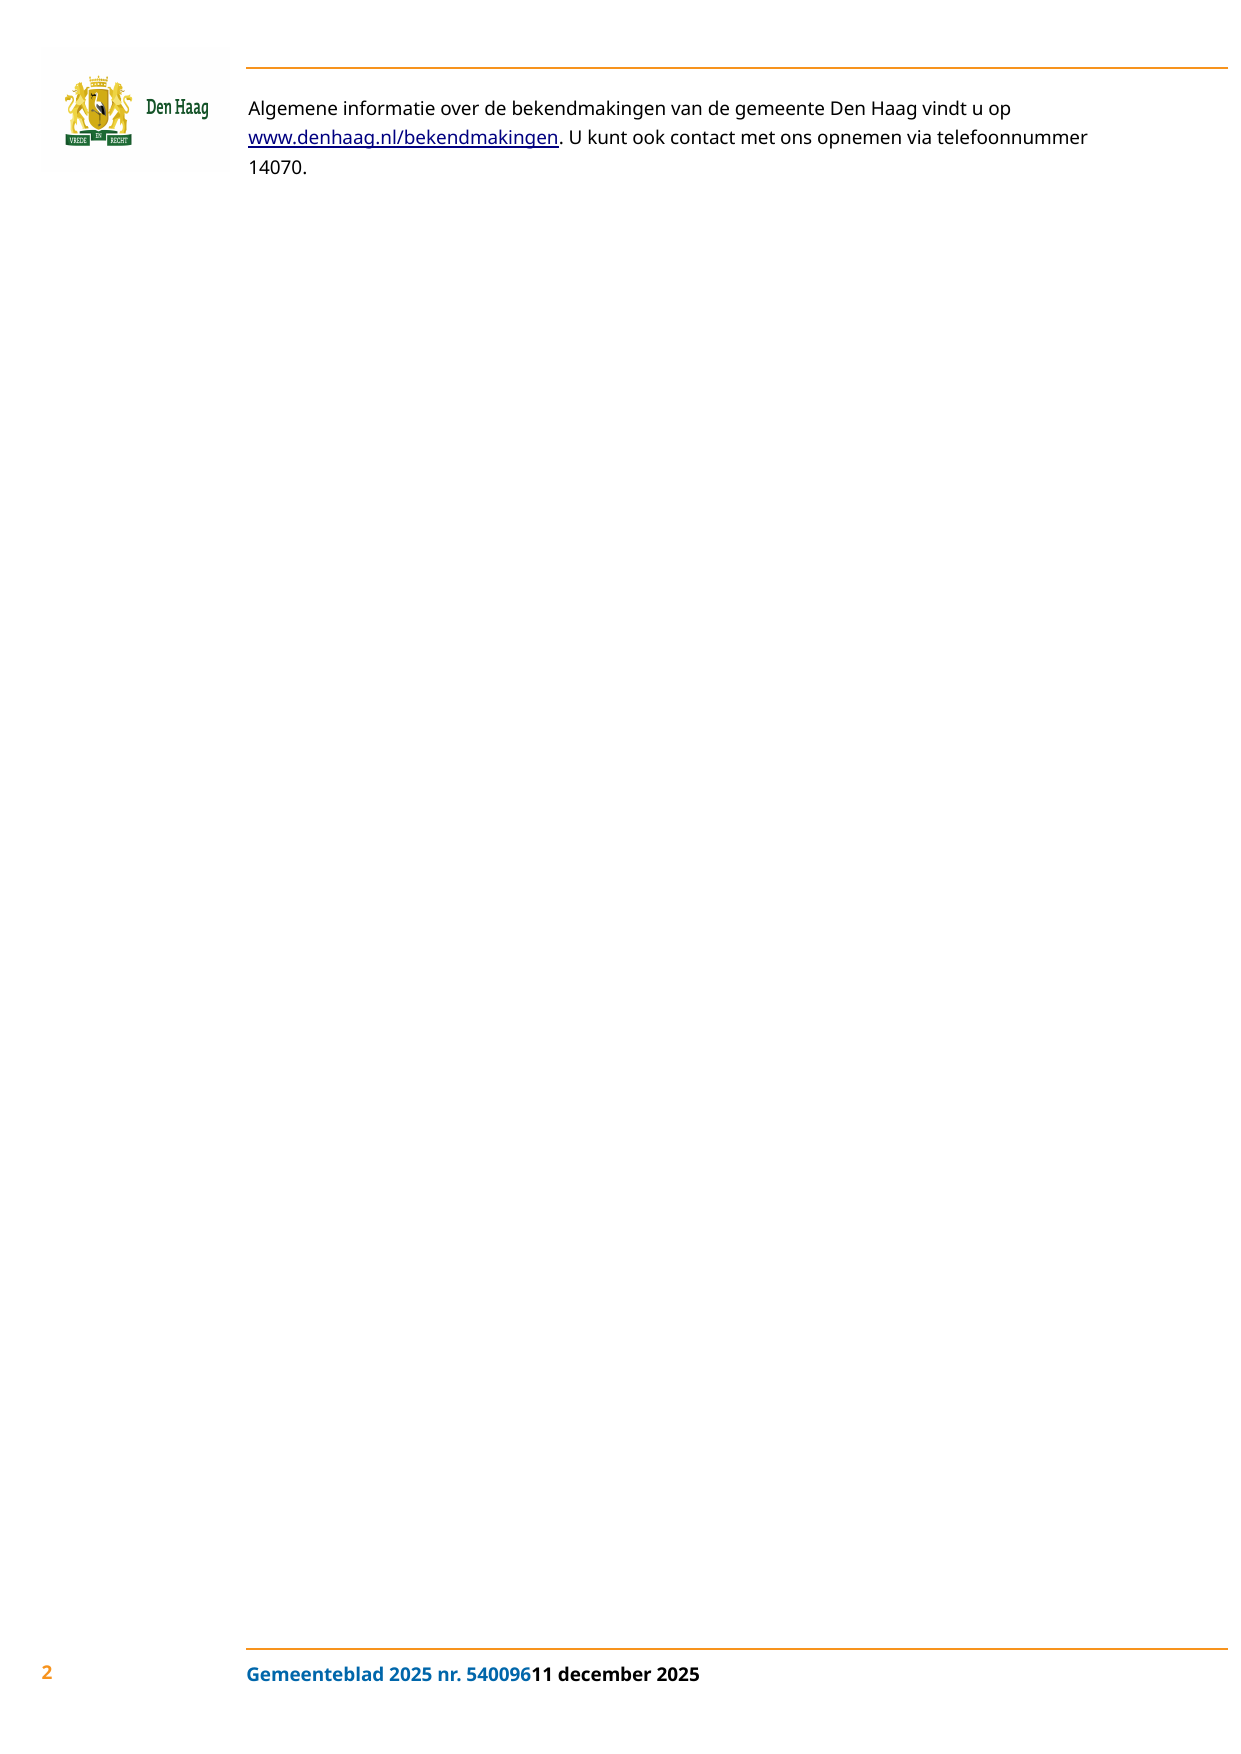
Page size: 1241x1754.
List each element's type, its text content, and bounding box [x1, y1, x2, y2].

picture [41, 47, 231, 172]
text Algemene informatie over de bekendmakingen van de gemeente Den Haag vindt u op www.denhaag.nl/bekendmakingen. U kunt ook contact met ons opnemen via telefoonnummer 14070. [248, 95, 1152, 180]
